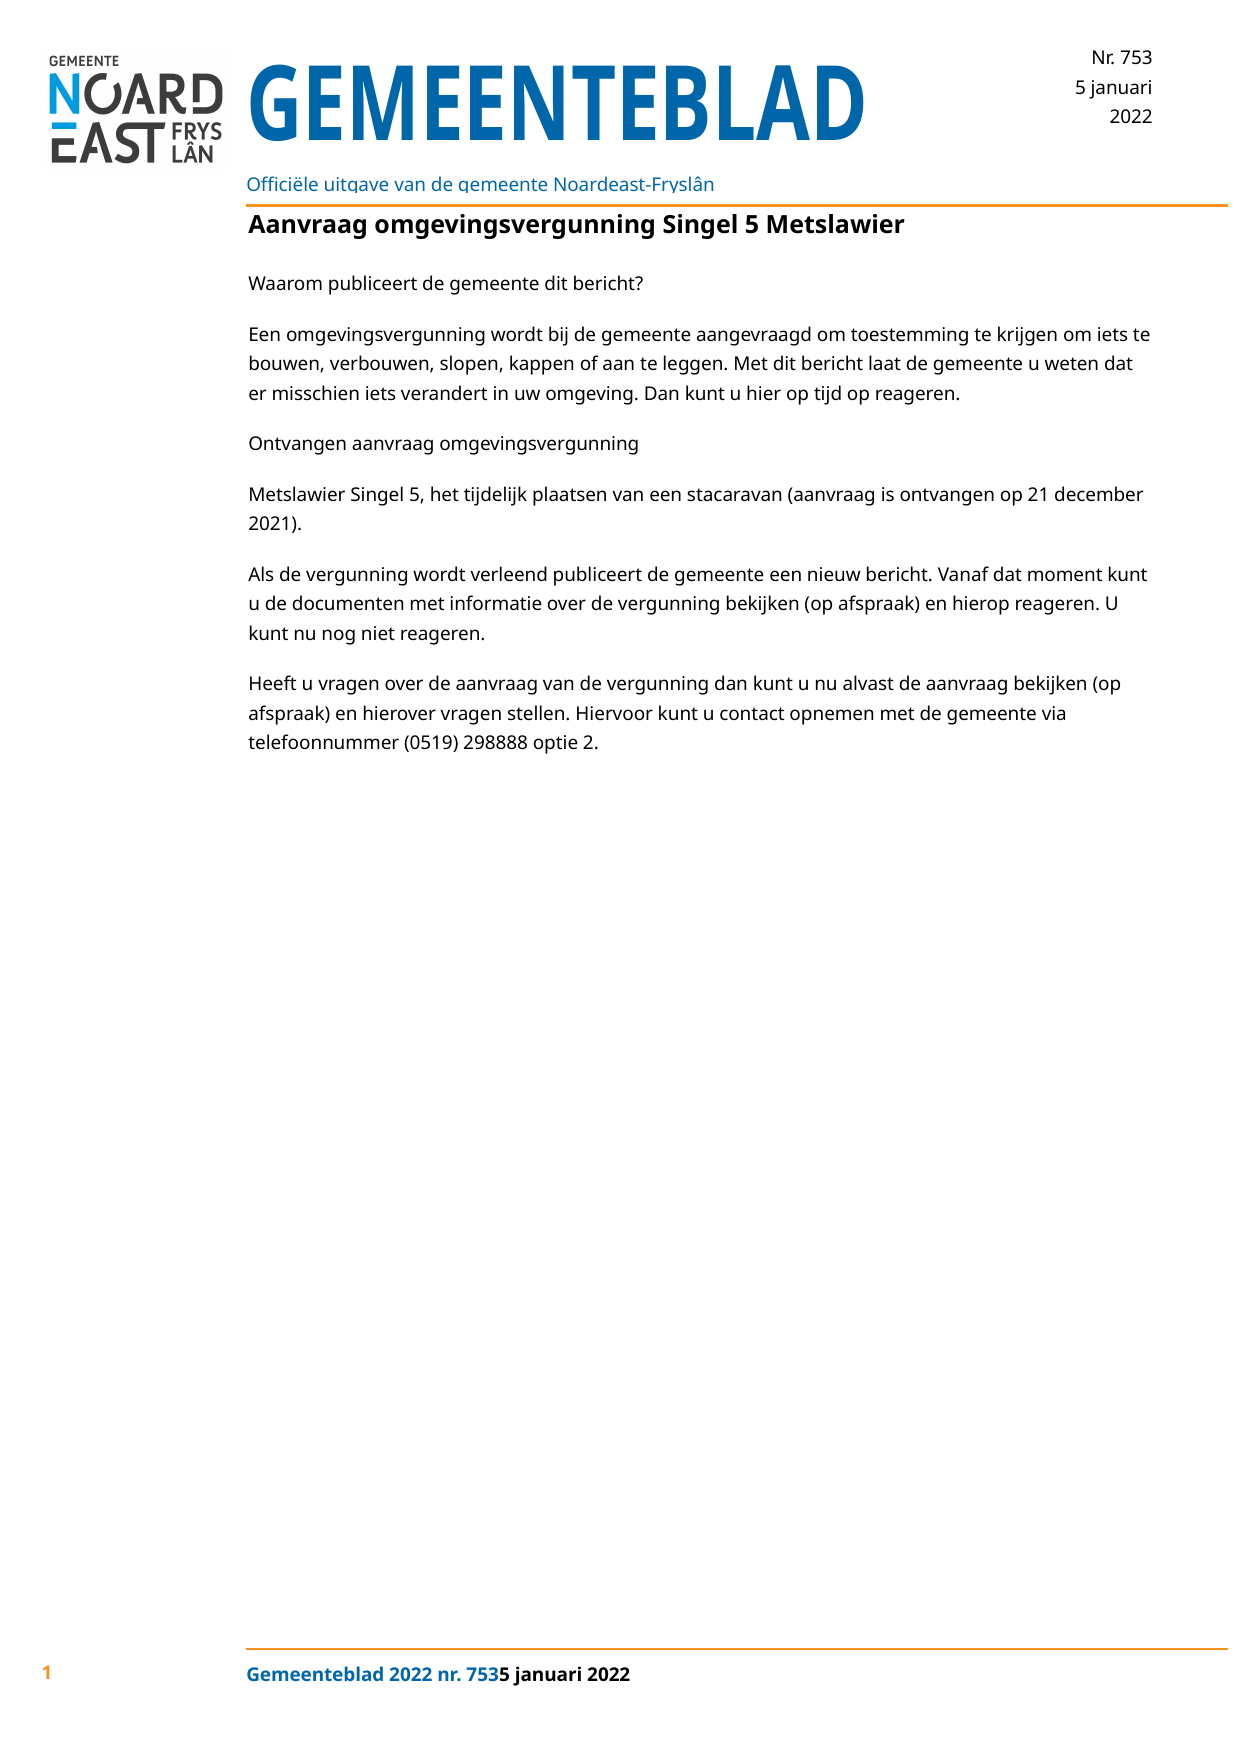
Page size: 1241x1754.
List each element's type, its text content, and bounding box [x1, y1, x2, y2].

text Waarom publiceert de gemeente dit bericht? [248, 270, 1152, 296]
text Ontvangen aanvraag omgevingsvergunning [248, 430, 1152, 456]
text Als de vergunning wordt verleend publiceert de gemeente een nieuw bericht. Vanaf dat moment kunt u de documenten met informatie over de vergunning bekijken (op afspraak) en hierop reageren. U kunt nu nog niet reageren. [248, 561, 1152, 646]
text Metslawier Singel 5, het tijdelijk plaatsen van een stacaravan (aanvraag is ontvangen op 21 december 2021). [248, 481, 1152, 536]
text Aanvraag omgevingsvergunning Singel 5 Metslawier [248, 207, 1152, 241]
text Heeft u vragen over de aanvraag van de vergunning dan kunt u nu alvast de aanvraag bekijken (op afspraak) en hierover vragen stellen. Hiervoor kunt u contact opnemen met de gemeente via telefoonnummer (0519) 298888 optie 2. [248, 670, 1152, 755]
text Een omgevingsvergunning wordt bij de gemeente aangevraagd om toestemming te krijgen om iets te bouwen, verbouwen, slopen, kappen of aan te leggen. Met dit bericht laat de gemeente u weten dat er misschien iets verandert in uw omgeving. Dan kunt u hier op tijd op reageren. [248, 321, 1152, 406]
picture [41, 47, 231, 172]
